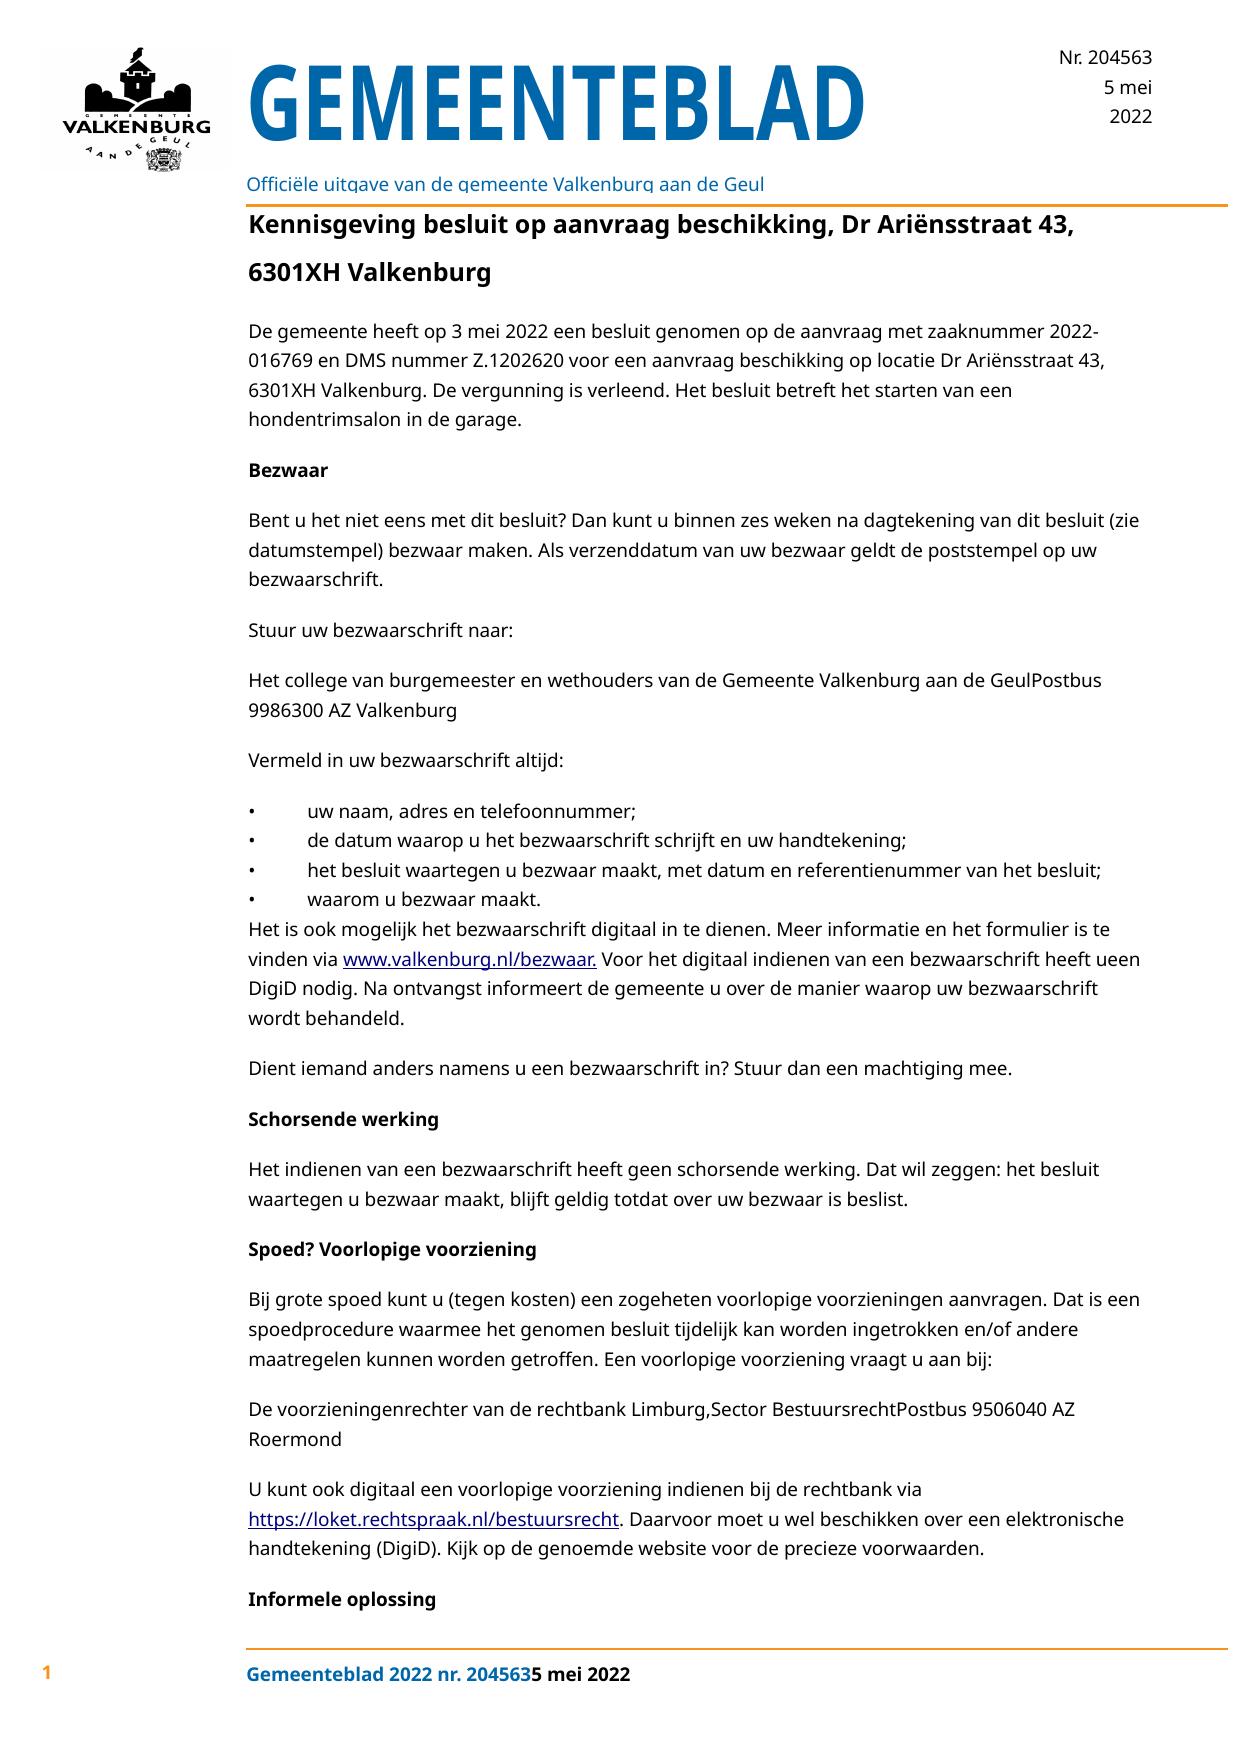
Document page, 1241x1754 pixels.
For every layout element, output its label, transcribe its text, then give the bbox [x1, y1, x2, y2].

list de datum waarop u het bezwaarschrift schrijft en uw handtekening; [248, 827, 1152, 853]
list het besluit waartegen u bezwaar maakt, met datum en referentienummer van het besluit; [248, 857, 1152, 883]
text Bij grote spoed kunt u (tegen kosten) een zogeheten voorlopige voorzieningen aanvragen. Dat is een spoedprocedure waarmee het genomen besluit tijdelijk kan worden ingetrokken en/of andere maatregelen kunnen worden getroffen. Een voorlopige voorziening vraagt u aan bij: [248, 1287, 1152, 1372]
text Bent u het niet eens met dit besluit? Dan kunt u binnen zes weken na dagtekening van dit besluit (zie datumstempel) bezwaar maken. Als verzenddatum van uw bezwaar geldt de poststempel op uw bezwaarschrift. [248, 507, 1152, 592]
text Het is ook mogelijk het bezwaarschrift digitaal in te dienen. Meer informatie en het formulier is te vinden via www.valkenburg.nl/bezwaar. Voor het digitaal indienen van een bezwaarschrift heeft ueen DigiD nodig. Na ontvangst informeert de gemeente u over de manier waarop uw bezwaarschrift wordt behandeld. [248, 916, 1152, 1031]
text Bezwaar [248, 457, 1152, 483]
text Kennisgeving besluit op aanvraag beschikking, Dr Ariënsstraat 43, 6301XH Valkenburg [248, 207, 1152, 288]
text U kunt ook digitaal een voorlopige voorziening indienen bij de rechtbank via https://loket.rechtspraak.nl/bestuursrecht. Daarvoor moet u wel beschikken over een elektronische handtekening (DigiD). Kijk op de genoemde website voor de precieze voorwaarden. [248, 1476, 1152, 1561]
text Schorsende werking [248, 1106, 1152, 1132]
text Spoed? Voorlopige voorziening [248, 1236, 1152, 1262]
text Dient iemand anders namens u een bezwaarschrift in? Stuur dan een machtiging mee. [248, 1055, 1152, 1081]
text Vermeld in uw bezwaarschrift altijd: [248, 747, 1152, 773]
text De voorzieningenrechter van de rechtbank Limburg,Sector BestuursrechtPostbus 9506040 AZ Roermond [248, 1396, 1152, 1452]
text Het indienen van een bezwaarschrift heeft geen schorsende werking. Dat wil zeggen: het besluit waartegen u bezwaar maakt, blijft geldig totdat over uw bezwaar is beslist. [248, 1156, 1152, 1212]
list uw naam, adres en telefoonnummer; [248, 798, 1152, 824]
list waarom u bezwaar maakt. [248, 887, 1152, 912]
text Informele oplossing [248, 1586, 1152, 1612]
picture [41, 47, 231, 172]
text De gemeente heeft op 3 mei 2022 een besluit genomen op de aanvraag met zaaknummer 2022-016769 en DMS nummer Z.1202620 voor een aanvraag beschikking op locatie Dr Ariënsstraat 43, 6301XH Valkenburg. De vergunning is verleend. Het besluit betreft het starten van een hondentrimsalon in de garage. [248, 318, 1152, 432]
text Het college van burgemeester en wethouders van de Gemeente Valkenburg aan de GeulPostbus 9986300 AZ Valkenburg [248, 667, 1152, 723]
text Stuur uw bezwaarschrift naar: [248, 617, 1152, 643]
